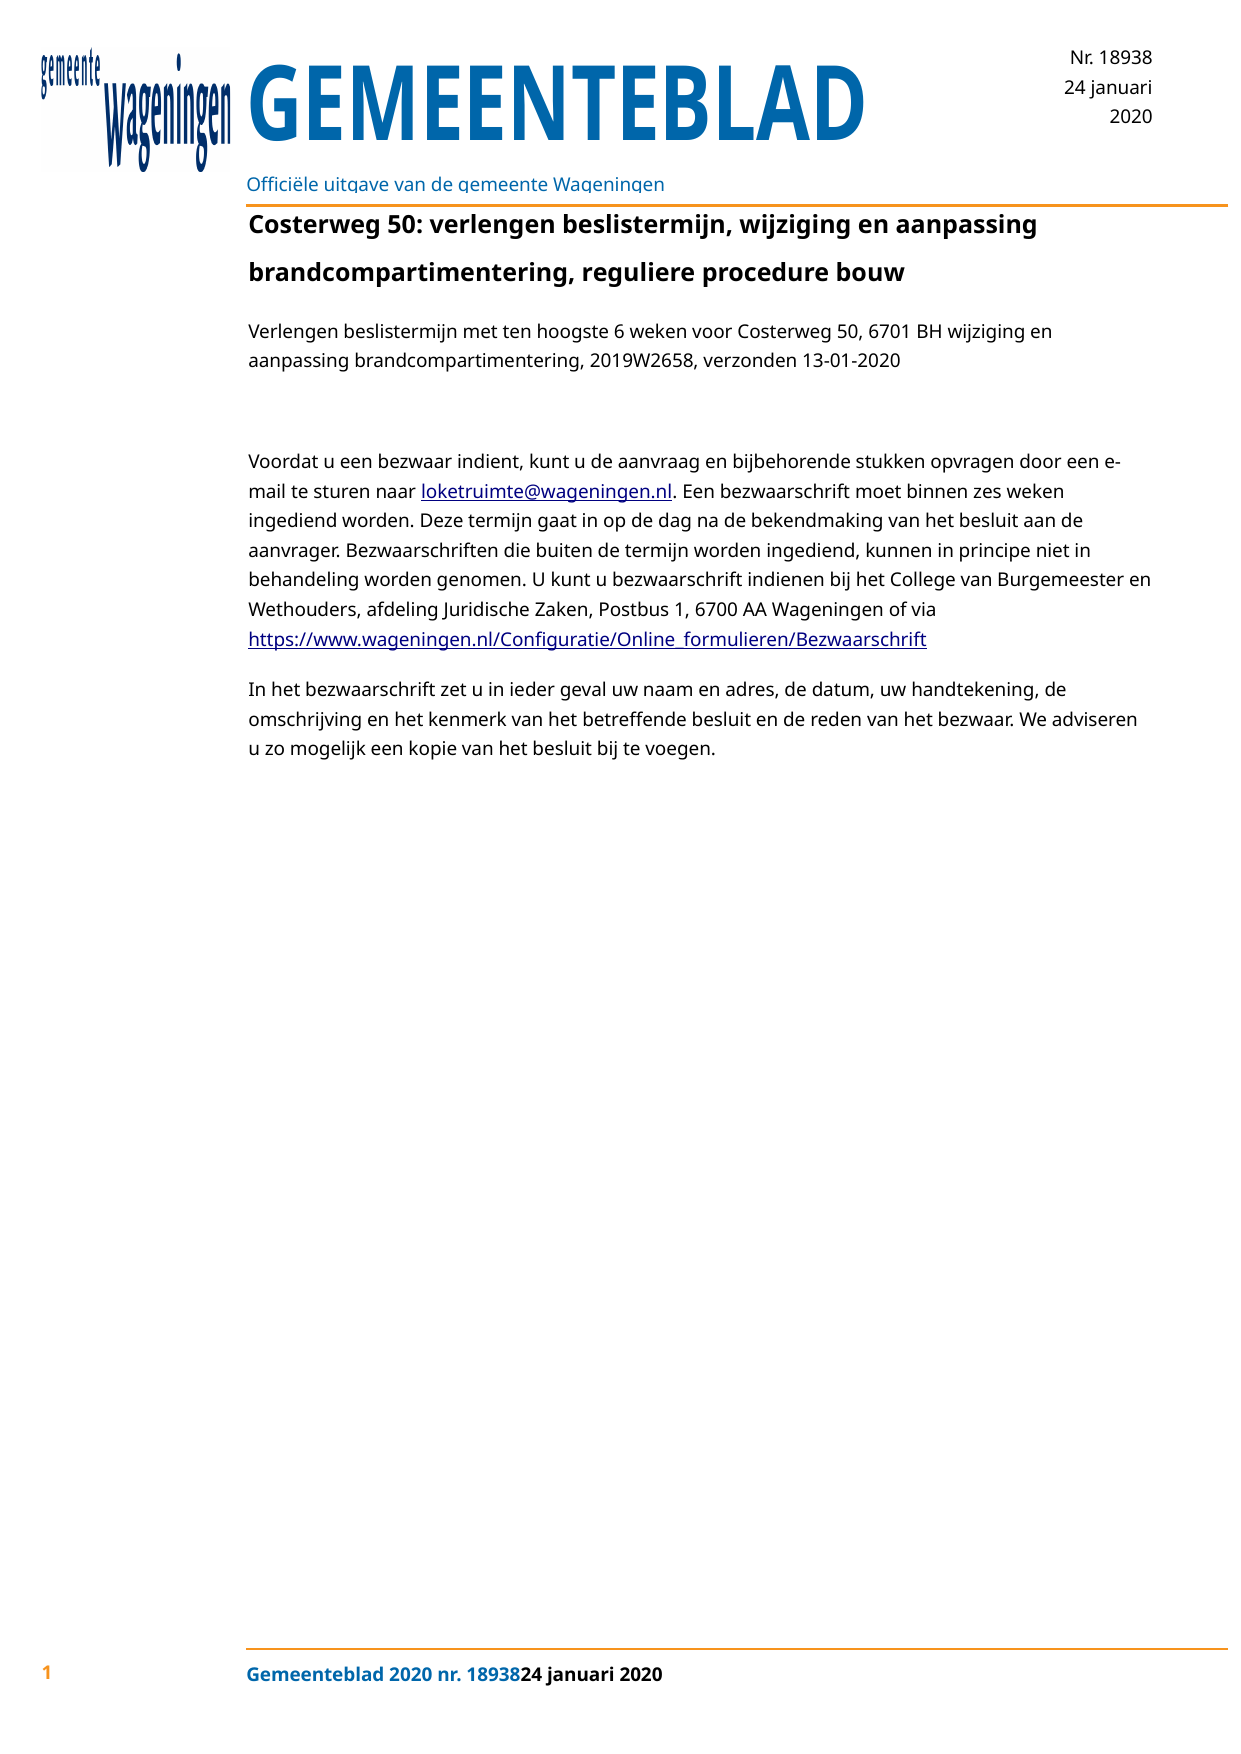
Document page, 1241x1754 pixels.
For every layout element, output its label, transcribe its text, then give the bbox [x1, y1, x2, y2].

text In het bezwaarschrift zet u in ieder geval uw naam en adres, de datum, uw handtekening, de omschrijving en het kenmerk van het betreffende besluit en de reden van het bezwaar. We adviseren u zo mogelijk een kopie van het besluit bij te voegen. [248, 676, 1152, 761]
text Verlengen beslistermijn met ten hoogste 6 weken voor Costerweg 50, 6701 BH wijziging en aanpassing brandcompartimentering, 2019W2658, verzonden 13-01-2020 [248, 318, 1152, 373]
text Voordat u een bezwaar indient, kunt u de aanvraag en bijbehorende stukken opvragen door een e-mail te sturen naar loketruimte@wageningen.nl. Een bezwaarschrift moet binnen zes weken ingediend worden. Deze termijn gaat in op de dag na de bekendmaking van het besluit aan de aanvrager. Bezwaarschriften die buiten de termijn worden ingediend, kunnen in principe niet in behandeling worden genomen. U kunt u bezwaarschrift indienen bij het College van Burgemeester en Wethouders, afdeling Juridische Zaken, Postbus 1, 6700 AA Wageningen of via https://www.wageningen.nl/Configuratie/Online_formulieren/Bezwaarschrift [248, 448, 1152, 652]
picture [41, 47, 231, 172]
text Costerweg 50: verlengen beslistermijn, wijziging en aanpassing brandcompartimentering, reguliere procedure bouw [248, 207, 1152, 288]
